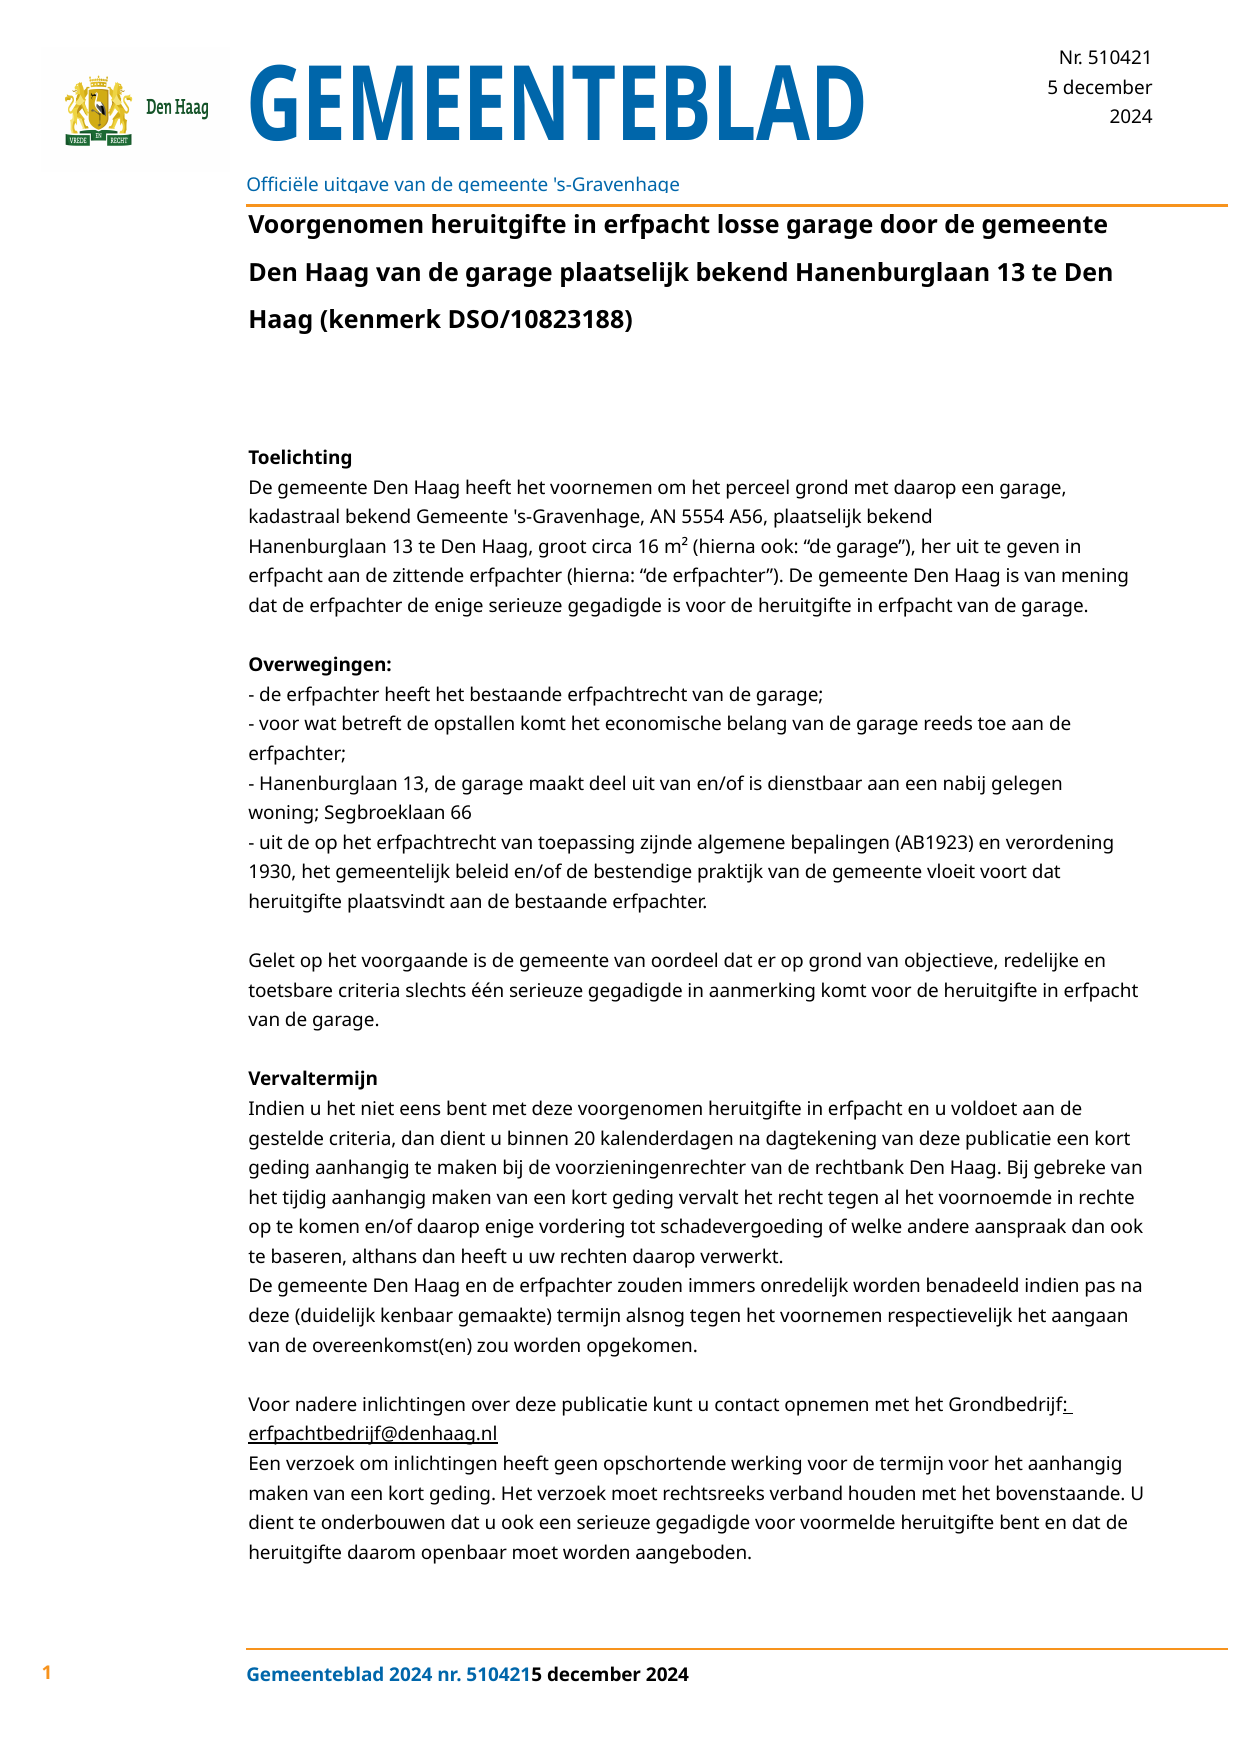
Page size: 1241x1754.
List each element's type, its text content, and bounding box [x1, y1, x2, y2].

text Overwegingen: [248, 651, 1152, 677]
text Gelet op het voorgaande is de gemeente van oordeel dat er op grond van objectieve, redelijke en toetsbare criteria slechts één serieuze gegadigde in aanmerking komt voor de heruitgifte in erfpacht van de garage. [248, 947, 1152, 1032]
text Een verzoek om inlichtingen heeft geen opschortende werking voor de termijn voor het aanhangig maken van een kort geding. Het verzoek moet rechtsreeks verband houden met het bovenstaande. U dient te onderbouwen dat u ook een serieuze gegadigde voor voormelde heruitgifte bent en dat de heruitgifte daarom openbaar moet worden aangeboden. [248, 1450, 1152, 1565]
text - de erfpachter heeft het bestaande erfpachtrecht van de garage; [248, 681, 1152, 707]
picture [41, 47, 231, 172]
text - Hanenburglaan 13, de garage maakt deel uit van en/of is dienstbaar aan een nabij gelegen [248, 770, 1152, 796]
text - voor wat betreft de opstallen komt het economische belang van de garage reeds toe aan de erfpachter; [248, 711, 1152, 766]
text - uit de op het erfpachtrecht van toepassing zijnde algemene bepalingen (AB1923) en verordening 1930, het gemeentelijk beleid en/of de bestendige praktijk van de gemeente vloeit voort dat heruitgifte plaatsvindt aan de bestaande erfpachter. [248, 829, 1152, 914]
text Vervaltermijn [248, 1066, 1152, 1091]
text Voorgenomen heruitgifte in erfpacht losse garage door de gemeente Den Haag van de garage plaatselijk bekend Hanenburglaan 13 te Den Haag (kenmerk DSO/10823188) [248, 207, 1152, 336]
text Toelichting [248, 444, 1152, 470]
text Hanenburglaan 13 te Den Haag, groot circa 16 m² (hierna ook: “de garage”), her uit te geven in erfpacht aan de zittende erfpachter (hierna: “de erfpachter”). De gemeente Den Haag is van mening dat de erfpachter de enige serieuze gegadigde is voor de heruitgifte in erfpacht van de garage. [248, 533, 1152, 618]
text Indien u het niet eens bent met deze voorgenomen heruitgifte in erfpacht en u voldoet aan de gestelde criteria, dan dient u binnen 20 kalenderdagen na dagtekening van deze publicatie een kort geding aanhangig te maken bij de voorzieningenrechter van de rechtbank Den Haag. Bij gebreke van het tijdig aanhangig maken van een kort geding vervalt het recht tegen al het voornoemde in rechte op te komen en/of daarop enige vordering tot schadevergoeding of welke andere aanspraak dan ook te baseren, althans dan heeft u uw rechten daarop verwerkt. [248, 1095, 1152, 1269]
text De gemeente Den Haag en de erfpachter zouden immers onredelijk worden benadeeld indien pas na deze (duidelijk kenbaar gemaakte) termijn alsnog tegen het voornemen respectievelijk het aangaan van de overeenkomst(en) zou worden opgekomen. [248, 1273, 1152, 1358]
text De gemeente Den Haag heeft het voornemen om het perceel grond met daarop een garage, kadastraal bekend Gemeente 's-Gravenhage, AN 5554 A56, plaatselijk bekend [248, 474, 1152, 529]
text Voor nadere inlichtingen over deze publicatie kunt u contact opnemen met het Grondbedrijf: erfpachtbedrijf@denhaag.nl [248, 1391, 1152, 1446]
text woning; Segbroeklaan 66 [248, 799, 1152, 825]
